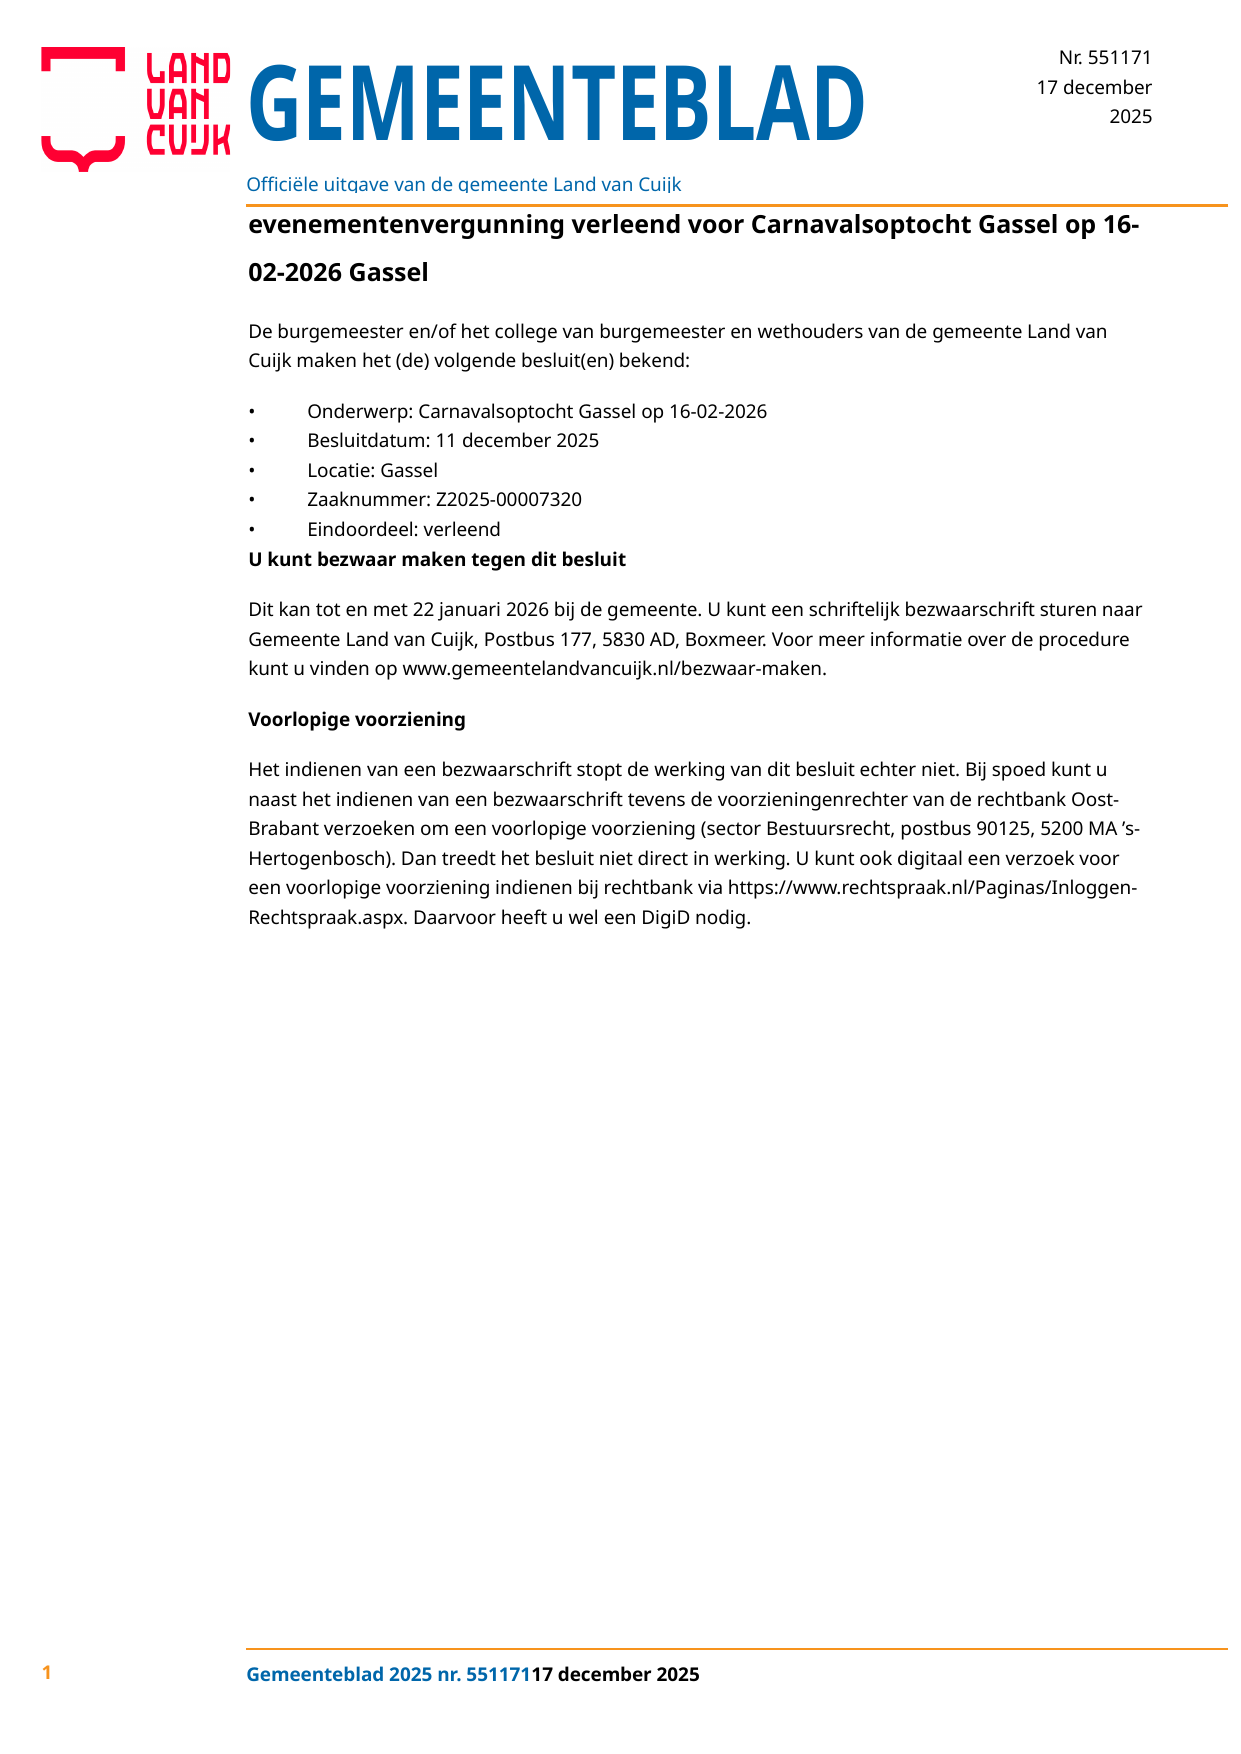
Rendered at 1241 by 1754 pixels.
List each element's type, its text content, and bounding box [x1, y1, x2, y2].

text U kunt bezwaar maken tegen dit besluit [248, 546, 1152, 572]
text evenementenvergunning verleend voor Carnavalsoptocht Gassel op 16-02-2026 Gassel [248, 207, 1152, 288]
list Besluitdatum: 11 december 2025 [248, 427, 1152, 453]
picture [41, 47, 231, 172]
text Voorlopige voorziening [248, 706, 1152, 732]
text Dit kan tot en met 22 januari 2026 bij de gemeente. U kunt een schriftelijk bezwaarschrift sturen naar Gemeente Land van Cuijk, Postbus 177, 5830 AD, Boxmeer. Voor meer informatie over de procedure kunt u vinden op www.gemeentelandvancuijk.nl/bezwaar-maken. [248, 596, 1152, 681]
list Zaaknummer: Z2025-00007320 [248, 487, 1152, 512]
list Onderwerp: Carnavalsoptocht Gassel op 16-02-2026 [248, 398, 1152, 424]
list Eindoordeel: verleend [248, 516, 1152, 542]
text Het indienen van een bezwaarschrift stopt de werking van dit besluit echter niet. Bij spoed kunt u naast het indienen van een bezwaarschrift tevens de voorzieningenrechter van de rechtbank Oost-Brabant verzoeken om een voorlopige voorziening (sector Bestuursrecht, postbus 90125, 5200 MA ’s-Hertogenbosch). Dan treedt het besluit niet direct in werking. U kunt ook digitaal een verzoek voor een voorlopige voorziening indienen bij rechtbank via https://www.rechtspraak.nl/Paginas/Inloggen-Rechtspraak.aspx. Daarvoor heeft u wel een DigiD nodig. [248, 756, 1152, 930]
text De burgemeester en/of het college van burgemeester en wethouders van de gemeente Land van Cuijk maken het (de) volgende besluit(en) bekend: [248, 318, 1152, 373]
list Locatie: Gassel [248, 457, 1152, 483]
